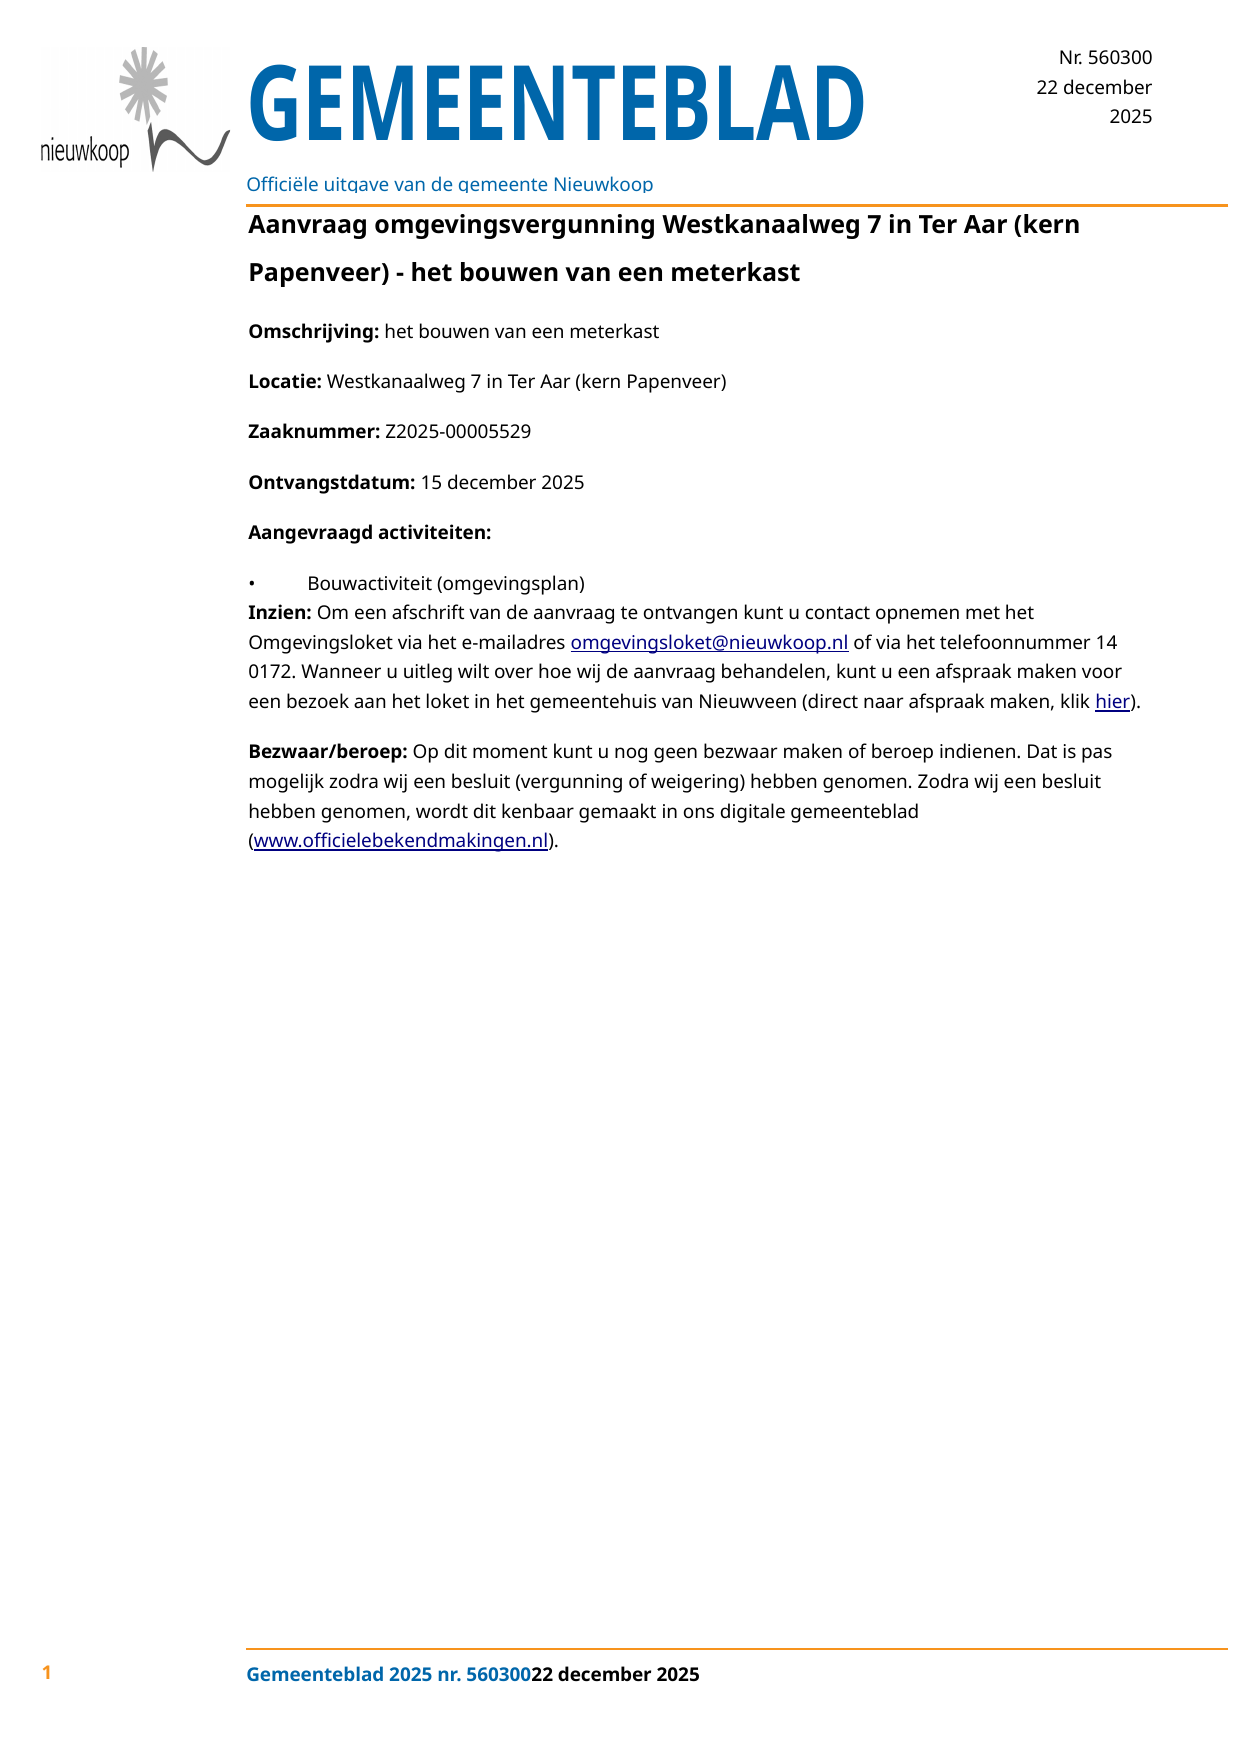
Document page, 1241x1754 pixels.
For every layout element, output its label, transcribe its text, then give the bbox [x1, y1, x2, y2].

text Aangevraagd activiteiten: [248, 519, 1152, 545]
text Omschrijving: het bouwen van een meterkast [248, 318, 1152, 344]
text Bezwaar/beroep: Op dit moment kunt u nog geen bezwaar maken of beroep indienen. Dat is pas mogelijk zodra wij een besluit (vergunning of weigering) hebben genomen. Zodra wij een besluit hebben genomen, wordt dit kenbaar gemaakt in ons digitale gemeenteblad (www.officielebekendmakingen.nl). [248, 739, 1152, 853]
text Ontvangstdatum: 15 december 2025 [248, 469, 1152, 495]
text Zaaknummer: Z2025-00005529 [248, 419, 1152, 444]
text Locatie: Westkanaalweg 7 in Ter Aar (kern Papenveer) [248, 368, 1152, 394]
picture [41, 47, 231, 172]
text Aanvraag omgevingsvergunning Westkanaalweg 7 in Ter Aar (kern Papenveer) - het bouwen van een meterkast [248, 207, 1152, 288]
list Bouwactiviteit (omgevingsplan) [248, 570, 1152, 596]
text Inzien: Om een afschrift van de aanvraag te ontvangen kunt u contact opnemen met het Omgevingsloket via het e-mailadres omgevingsloket@nieuwkoop.nl of via het telefoonnummer 14 0172. Wanneer u uitleg wilt over hoe wij de aanvraag behandelen, kunt u een afspraak maken voor een bezoek aan het loket in het gemeentehuis van Nieuwveen (direct naar afspraak maken, klik hier). [248, 599, 1152, 714]
